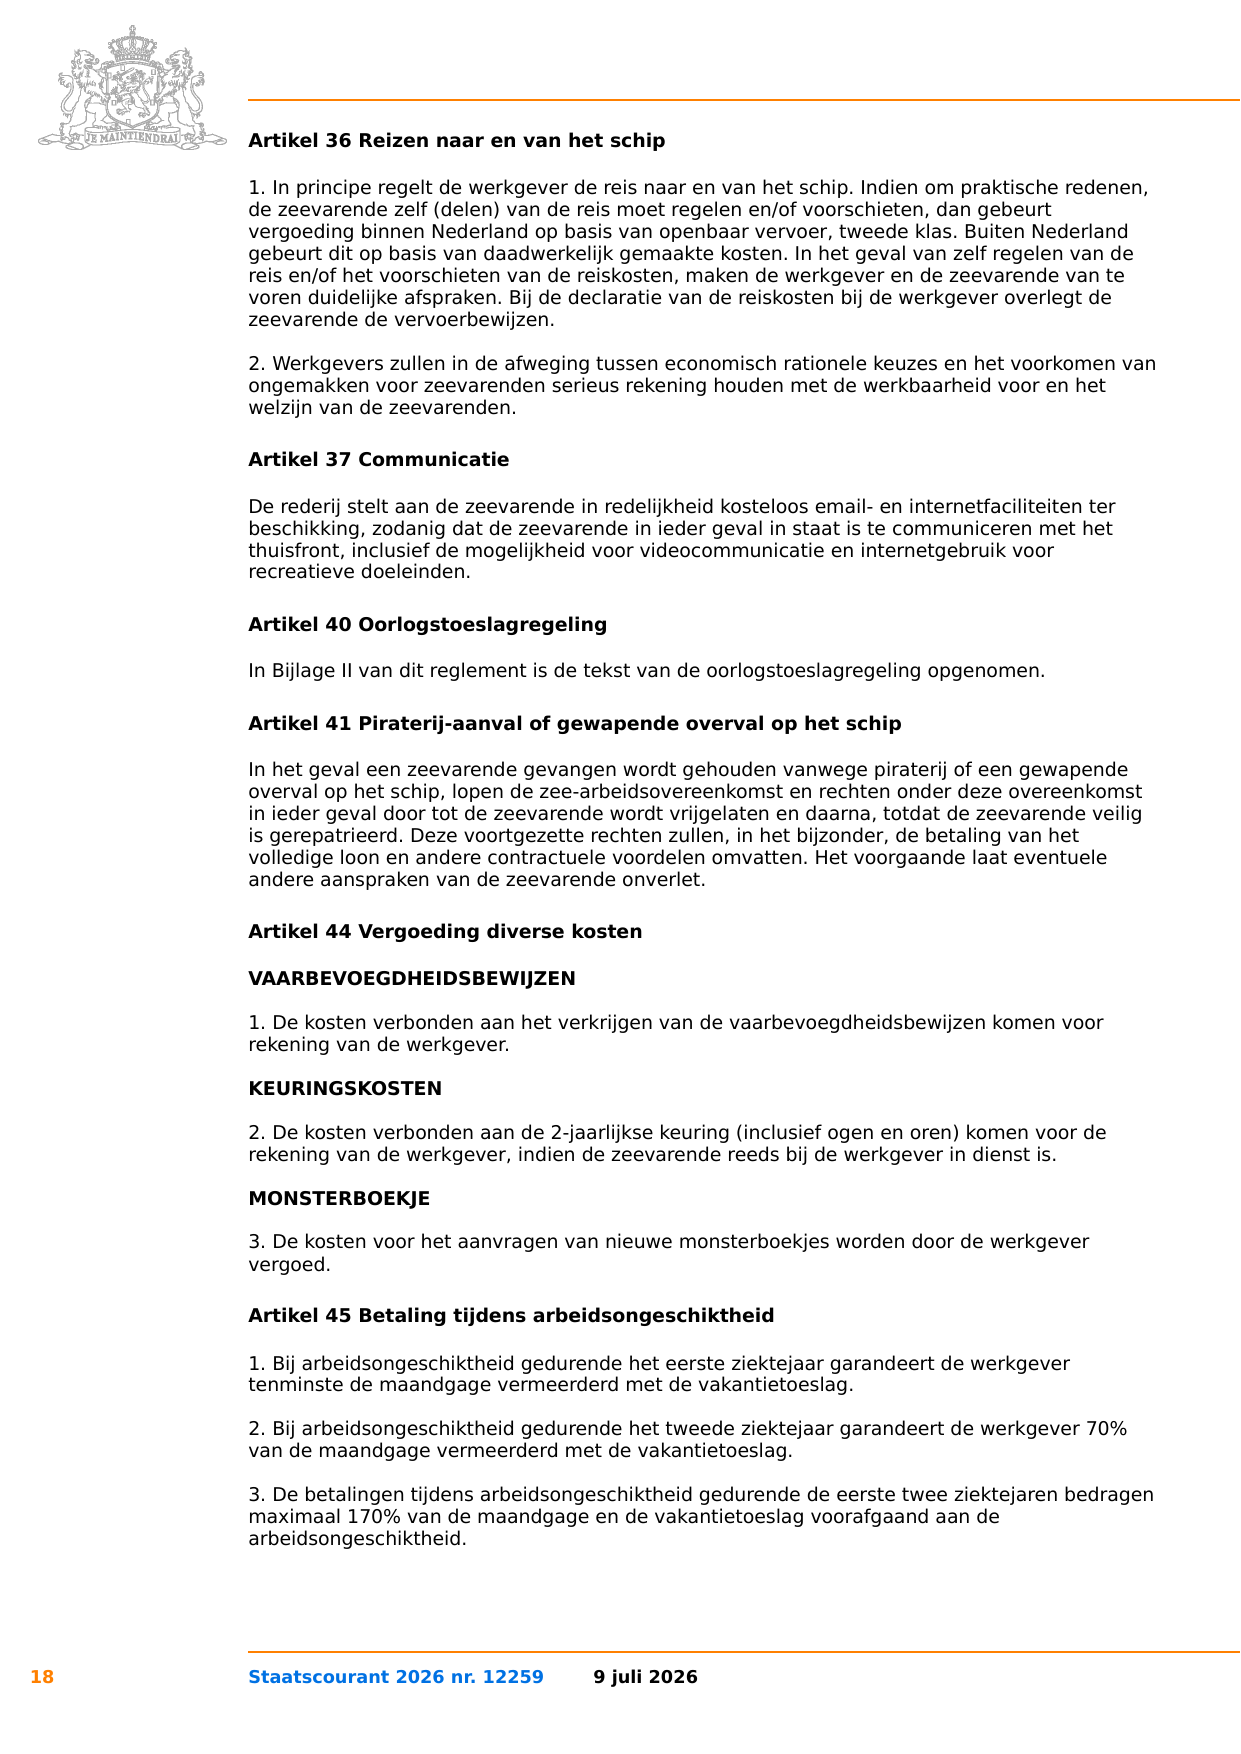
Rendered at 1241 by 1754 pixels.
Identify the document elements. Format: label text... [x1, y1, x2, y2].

subtitle Artikel 45 Betaling tijdens arbeidsongeschiktheid [248, 1305, 1163, 1327]
subtitle MONSTERBOEKJE [248, 1188, 1163, 1209]
subtitle VAARBEVOEGDHEIDSBEWIJZEN [248, 968, 1163, 990]
text 1. In principe regelt de werkgever de reis naar en van het schip. Indien om praktische redenen, de zeevarende zelf (delen) van de reis moet regelen en/of voorschieten, dan gebeurt vergoeding binnen Nederland op basis van openbaar vervoer, tweede klas. Buiten Nederland gebeurt dit op basis van daadwerkelijk gemaakte kosten. In het geval van zelf regelen van de reis en/of het voorschieten van de reiskosten, maken de werkgever en de zeevarende van te voren duidelijke afspraken. Bij de declaratie van de reiskosten bij de werkgever overlegt de zeevarende de vervoerbewijzen. [248, 177, 1163, 331]
subtitle Artikel 41 Piraterij-aanval of gewapende overval op het schip [248, 712, 1163, 734]
text 1. De kosten verbonden aan het verkrijgen van de vaarbevoegdheidsbewijzen komen voor rekening van de werkgever. [248, 1012, 1163, 1056]
text 3. De kosten voor het aanvragen van nieuwe monsterboekjes worden door de werkgever vergoed. [248, 1231, 1163, 1275]
text 2. Bij arbeidsongeschiktheid gedurende het tweede ziektejaar garandeert de werkgever 70% van de maandgage vermeerderd met de vakantietoeslag. [248, 1418, 1163, 1462]
text 2. De kosten verbonden aan de 2-jaarlijkse keuring (inclusief ogen en oren) komen voor de rekening van de werkgever, indien de zeevarende reeds bij de werkgever in dienst is. [248, 1122, 1163, 1166]
subtitle Artikel 37 Communicatie [248, 448, 1163, 471]
subtitle Artikel 44 Vergoeding diverse kosten [248, 921, 1163, 943]
text In Bijlage II van dit reglement is de tekst van de oorlogstoeslagregeling opgenomen. [248, 660, 1163, 682]
subtitle Artikel 36 Reizen naar en van het schip [248, 130, 1163, 152]
text 1. Bij arbeidsongeschiktheid gedurende het eerste ziektejaar garandeert de werkgever tenminste de maandgage vermeerderd met de vakantietoeslag. [248, 1352, 1163, 1396]
text 2. Werkgevers zullen in de afweging tussen economisch rationele keuzes en het voorkomen van ongemakken voor zeevarenden serieus rekening houden met de werkbaarheid voor en het welzijn van de zeevarenden. [248, 353, 1163, 418]
text In het geval een zeevarende gevangen wordt gehouden vanwege piraterij of een gewapende overval op het schip, lopen de zee-arbeidsovereenkomst en rechten onder deze overeenkomst in ieder geval door tot de zeevarende wordt vrijgelaten en daarna, totdat de zeevarende veilig is gerepatrieerd. Deze voortgezette rechten zullen, in het bijzonder, de betaling van het volledige loon en andere contractuele voordelen omvatten. Het voorgaande laat eventuele andere aanspraken van de zeevarende onverlet. [248, 759, 1163, 891]
text De rederij stelt aan de zeevarende in redelijkheid kosteloos email- en internetfaciliteiten ter beschikking, zodanig dat de zeevarende in ieder geval in staat is te communiceren met het thuisfront, inclusief de mogelijkheid voor videocommunicatie en internetgebruik voor recreatieve doeleinden. [248, 496, 1163, 583]
subtitle Artikel 40 Oorlogstoeslagregeling [248, 613, 1163, 635]
subtitle KEURINGSKOSTEN [248, 1078, 1163, 1100]
picture [38, 25, 227, 150]
text 3. De betalingen tijdens arbeidsongeschiktheid gedurende de eerste twee ziektejaren bedragen maximaal 170% van de maandgage en de vakantietoeslag voorafgaand aan de arbeidsongeschiktheid. [248, 1484, 1163, 1550]
